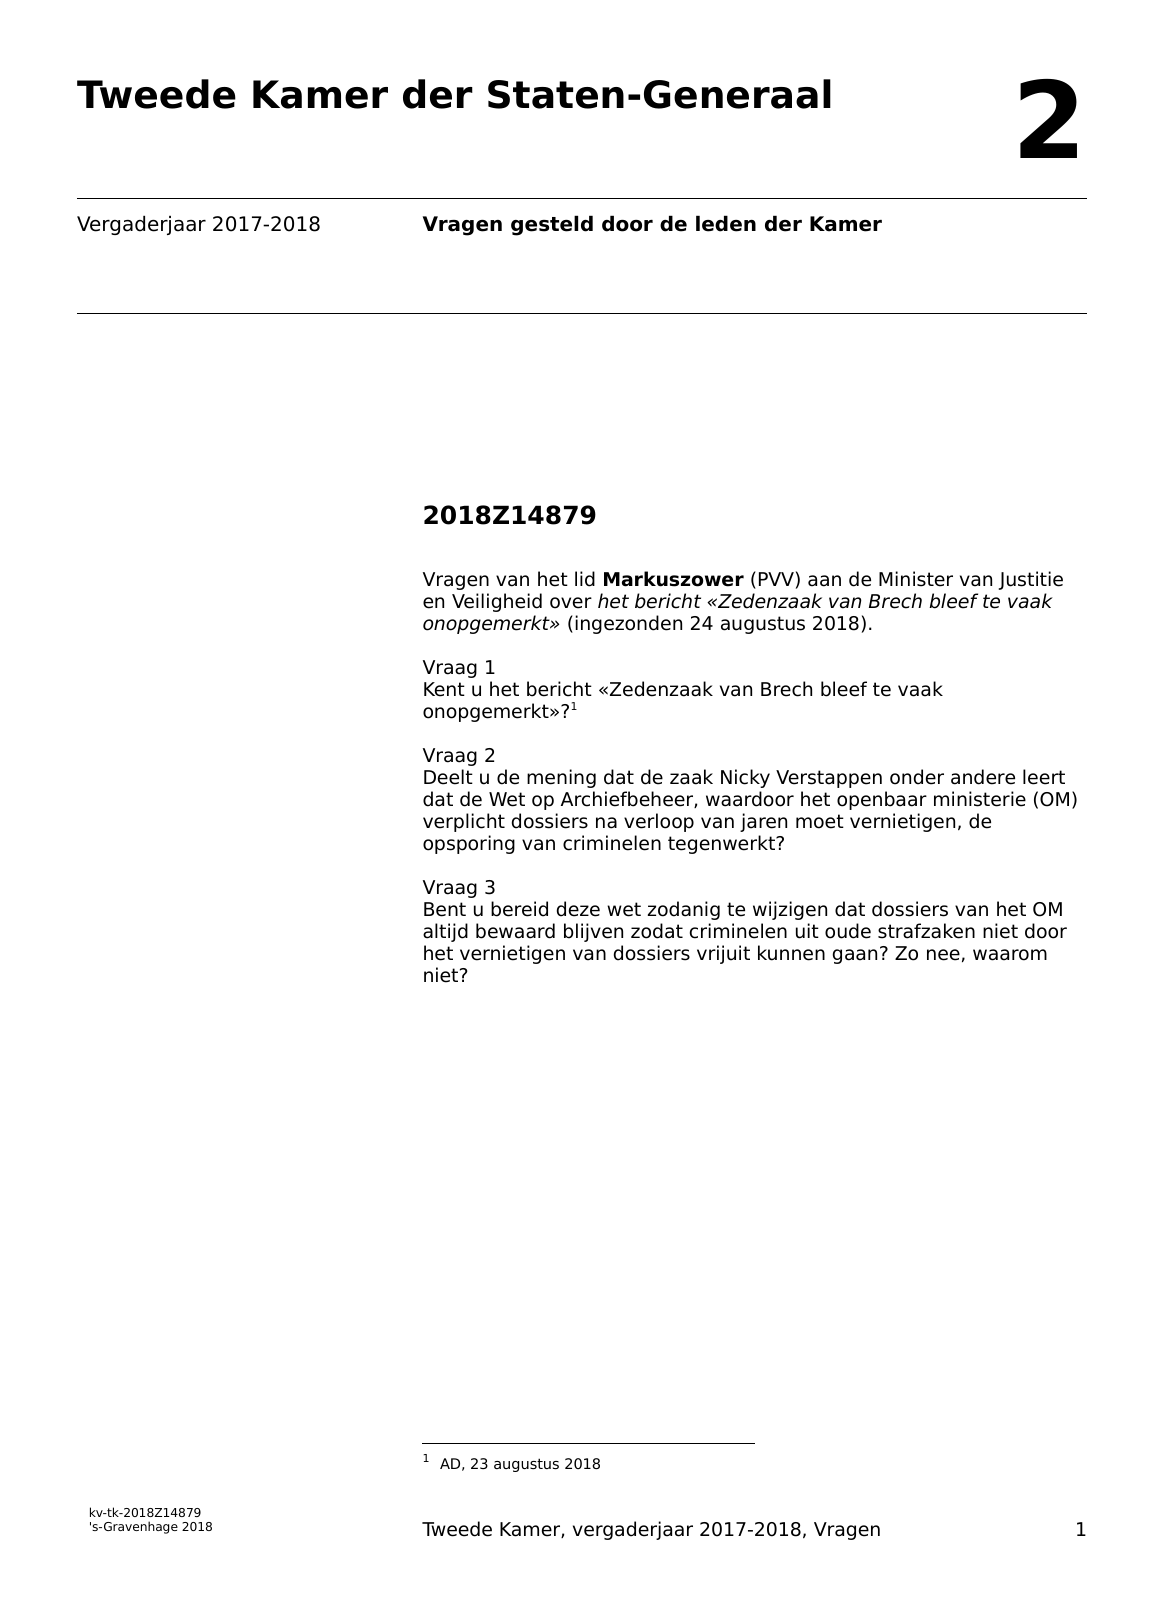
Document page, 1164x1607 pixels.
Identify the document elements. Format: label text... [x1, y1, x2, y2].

text Vragen van het lid Markuszower (PVV) aan de Minister van Justitie en Veiligheid over het bericht «Zedenzaak van Brech bleef te vaak onopgemerkt» (ingezonden 24 augustus 2018). [422, 569, 1087, 635]
text Vraag 1 [422, 657, 1087, 679]
text Vraag 2 [422, 745, 1087, 767]
text AD, 23 augustus 2018 [422, 1452, 1087, 1474]
text Vraag 3 [422, 877, 1087, 899]
table_cell Vragen gesteld door de leden der Kamer [422, 199, 1087, 313]
text 2018Z14879 [422, 501, 1087, 531]
text 's-Gravenhage 2018 [88, 1520, 323, 1534]
table_header Tweede Kamer der Staten-Generaal [77, 59, 886, 198]
text Bent u bereid deze wet zodanig te wijzigen dat dossiers van het OM altijd bewaard blijven zodat criminelen uit oude strafzaken niet door het vernietigen van dossiers vrijuit kunnen gaan? Zo nee, waarom niet? [422, 899, 1087, 987]
text Deelt u de mening dat de zaak Nicky Verstappen onder andere leert dat de Wet op Archiefbeheer, waardoor het openbaar ministerie (OM) verplicht dossiers na verloop van jaren moet vernietigen, de opsporing van criminelen tegenwerkt? [422, 767, 1087, 855]
text Kent u het bericht «Zedenzaak van Brech bleef te vaak onopgemerkt»? [422, 679, 1087, 723]
table_header 2 [886, 59, 1087, 198]
text kv-tk-2018Z14879 [88, 1506, 323, 1520]
table_cell Vergaderjaar 2017-2018 [77, 199, 422, 313]
